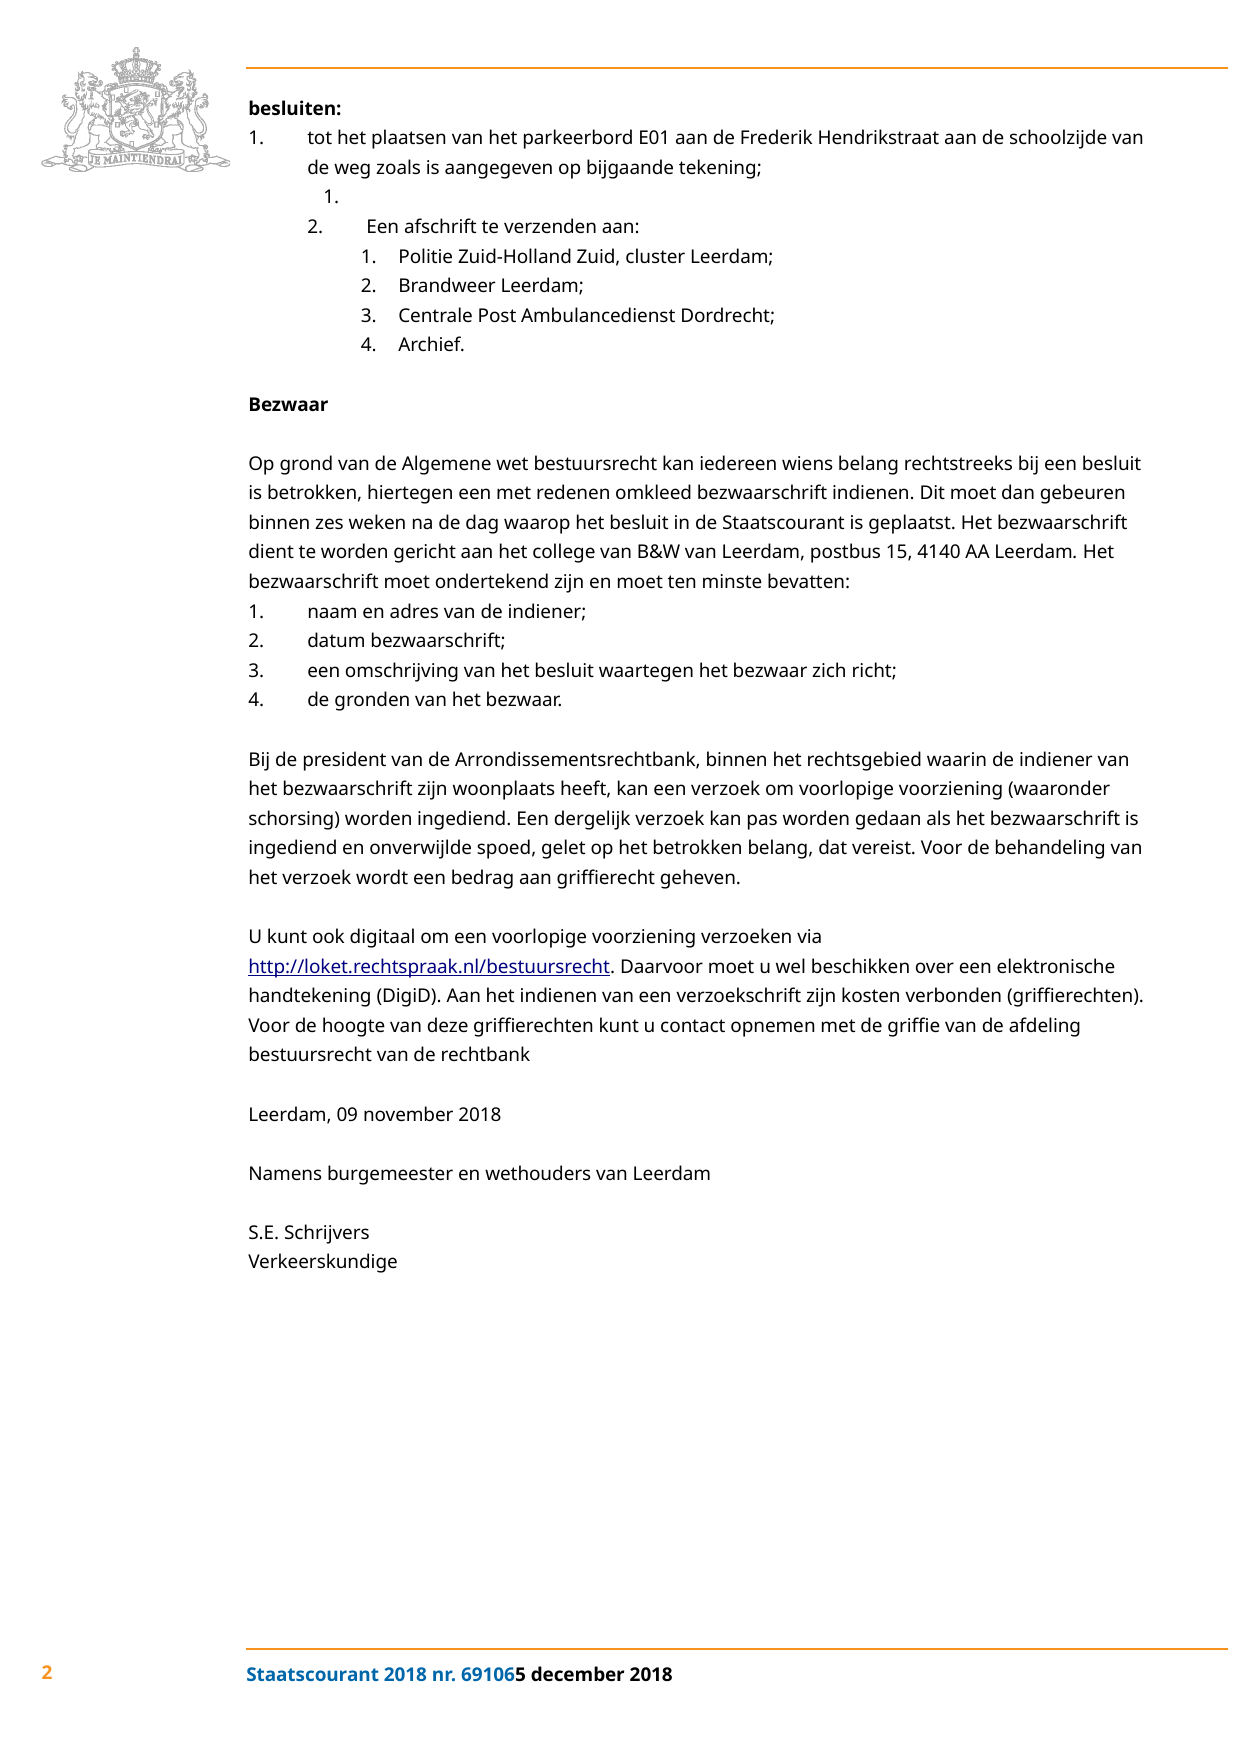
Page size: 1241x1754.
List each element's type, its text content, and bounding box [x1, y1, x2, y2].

text S.E. Schrijvers [248, 1219, 1152, 1245]
text Verkeerskundige [248, 1249, 1152, 1274]
text Leerdam, 09 november 2018 [248, 1101, 1152, 1126]
text Bij de president van de Arrondissementsrechtbank, binnen het rechtsgebied waarin de indiener van het bezwaarschrift zijn woonplaats heeft, kan een verzoek om voorlopige voorziening (waaronder schorsing) worden ingediend. Een dergelijk verzoek kan pas worden gedaan als het bezwaarschrift is ingediend en onverwijlde spoed, gelet op het betrokken belang, dat vereist. Voor de behandeling van het verzoek wordt een bedrag aan griffierecht geheven. [248, 746, 1152, 890]
list Brandweer Leerdam; [361, 272, 1152, 298]
text Bezwaar [248, 391, 1152, 416]
list datum bezwaarschrift; [248, 627, 1152, 653]
text Namens burgemeester en wethouders van Leerdam [248, 1160, 1152, 1186]
picture [41, 47, 231, 172]
list Centrale Post Ambulancedienst Dordrecht; [361, 302, 1152, 328]
list de gronden van het bezwaar. [248, 687, 1152, 712]
list naam en adres van de indiener; [248, 598, 1152, 623]
list Een afschrift te verzenden aan: [307, 213, 1152, 239]
text besluiten: [248, 95, 1152, 121]
list een omschrijving van het besluit waartegen het bezwaar zich richt; [248, 657, 1152, 683]
list Politie Zuid-Holland Zuid, cluster Leerdam; [361, 243, 1152, 268]
list tot het plaatsen van het parkeerbord E01 aan de Frederik Hendrikstraat aan de schoolzijde van de weg zoals is aangegeven op bijgaande tekening; [248, 124, 1152, 180]
text Op grond van de Algemene wet bestuursrecht kan iedereen wiens belang rechtstreeks bij een besluit is betrokken, hiertegen een met redenen omkleed bezwaarschrift indienen. Dit moet dan gebeuren binnen zes weken na de dag waarop het besluit in de Staatscourant is geplaatst. Het bezwaarschrift dient te worden gericht aan het college van B&W van Leerdam, postbus 15, 4140 AA Leerdam. Het bezwaarschrift moet ondertekend zijn en moet ten minste bevatten: [248, 450, 1152, 594]
list Archief. [361, 332, 1152, 357]
text U kunt ook digitaal om een voorlopige voorziening verzoeken via http://loket.rechtspraak.nl/bestuursrecht. Daarvoor moet u wel beschikken over een elektronische handtekening (DigiD). Aan het indienen van een verzoekschrift zijn kosten verbonden (griffierechten). Voor de hoogte van deze griffierechten kunt u contact opnemen met de griffie van de afdeling bestuursrecht van de rechtbank [248, 923, 1152, 1067]
